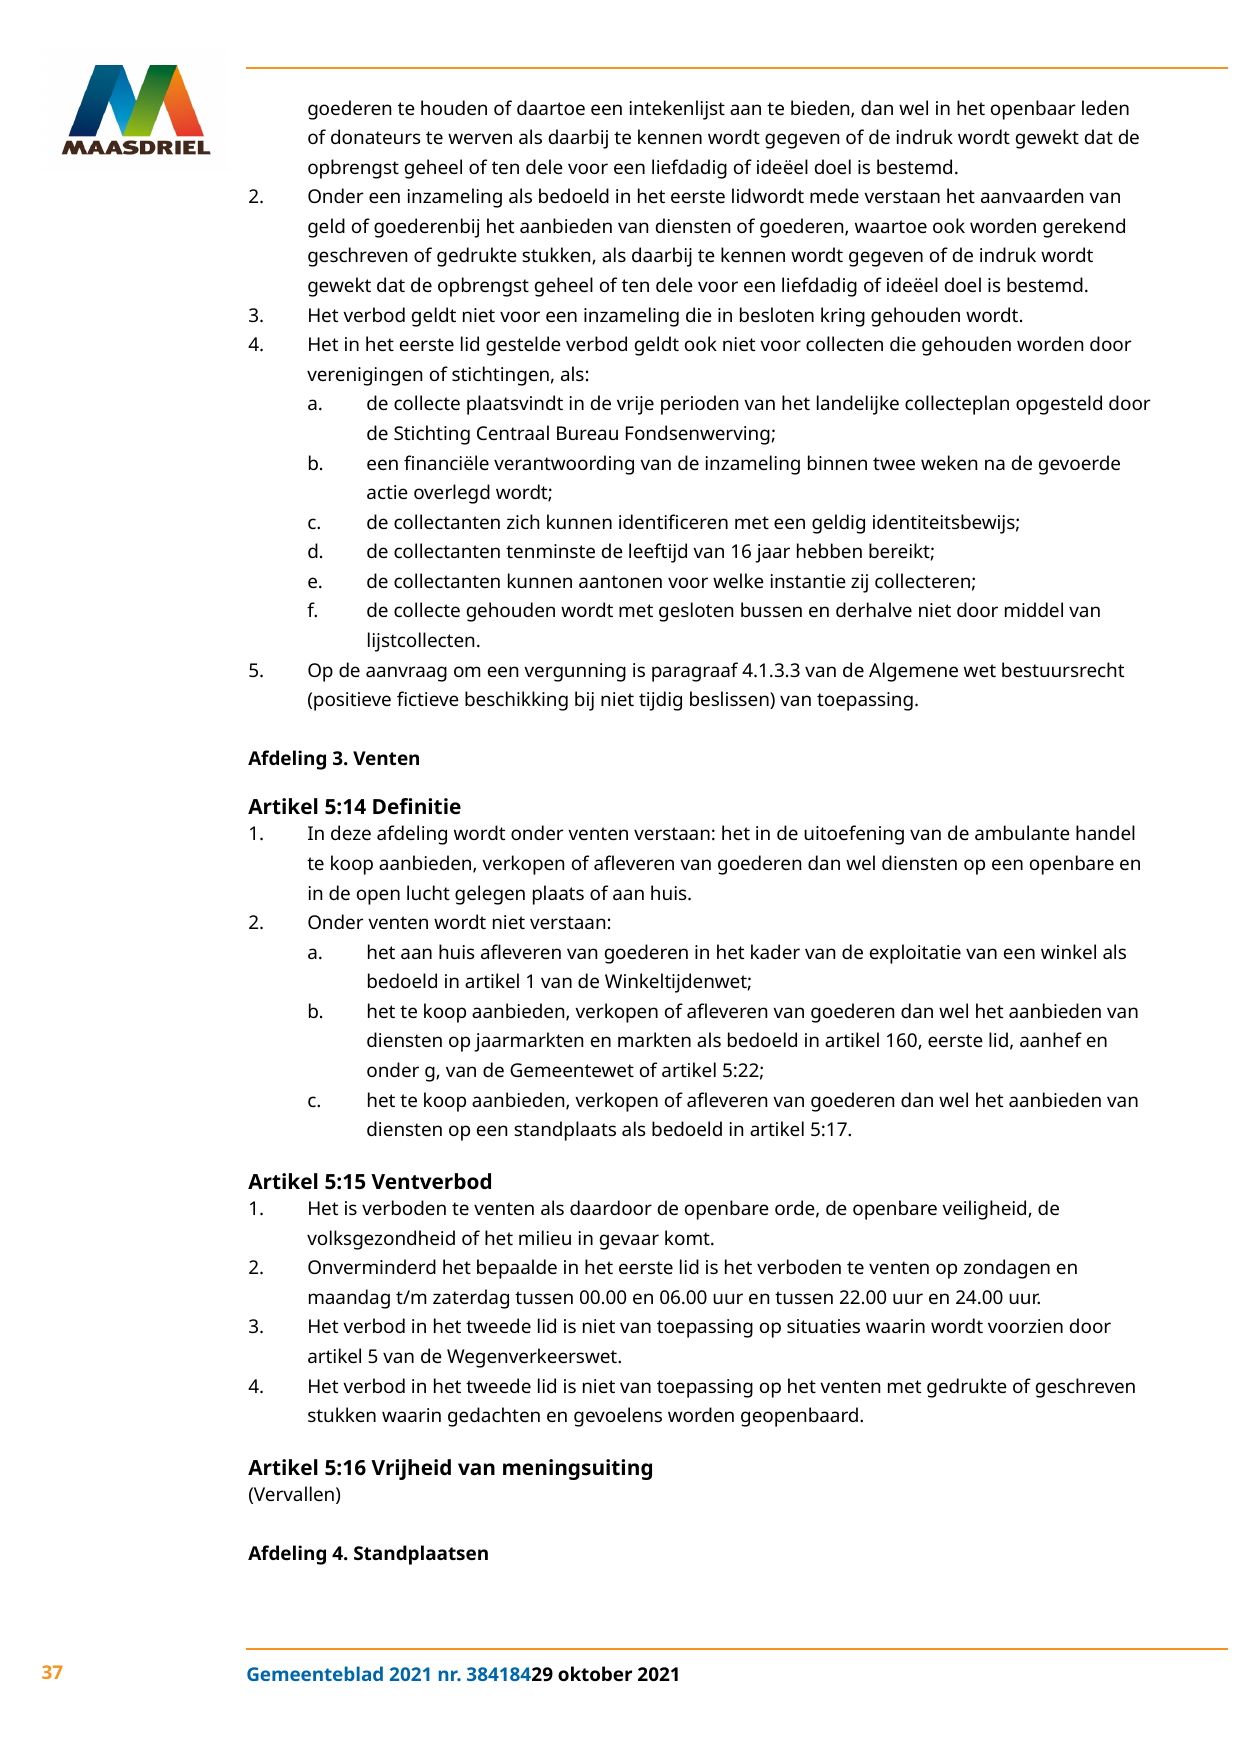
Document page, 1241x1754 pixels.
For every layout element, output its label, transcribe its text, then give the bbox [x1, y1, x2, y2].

list In deze afdeling wordt onder venten verstaan: het in de uitoefening van de ambulante handel te koop aanbieden, verkopen of afleveren van goederen dan wel diensten op een openbare en in de open lucht gelegen plaats of aan huis. [248, 821, 1152, 906]
list het te koop aanbieden, verkopen of afleveren van goederen dan wel het aanbieden van diensten op een standplaats als bedoeld in artikel 5:17. [307, 1087, 1152, 1142]
list Het verbod in het tweede lid is niet van toepassing op het venten met gedrukte of geschreven stukken waarin gedachten en gevoelens worden geopenbaard. [248, 1373, 1152, 1428]
list een financiële verantwoording van de inzameling binnen twee weken na de gevoerde actie overlegd wordt; [307, 450, 1152, 505]
list Het in het eerste lid gestelde verbod geldt ook niet voor collecten die gehouden worden door verenigingen of stichtingen, als: [248, 331, 1152, 387]
text Artikel 5:16 Vrijheid van meningsuiting [248, 1453, 1152, 1481]
list Het is verboden te venten als daardoor de openbare orde, de openbare veiligheid, de volksgezondheid of het milieu in gevaar komt. [248, 1195, 1152, 1251]
text Artikel 5:14 Definitie [248, 792, 1152, 821]
list de collectanten zich kunnen identificeren met een geldig identiteitsbewijs; [307, 509, 1152, 535]
list Onverminderd het bepaalde in het eerste lid is het verboden te venten op zondagen en maandag t/m zaterdag tussen 00.00 en 06.00 uur en tussen 22.00 uur en 24.00 uur. [248, 1254, 1152, 1310]
list goederen te houden of daartoe een intekenlijst aan te bieden, dan wel in het openbaar leden of donateurs te werven als daarbij te kennen wordt gegeven of de indruk wordt gewekt dat de opbrengst geheel of ten dele voor een liefdadig of ideëel doel is bestemd. [248, 95, 1152, 180]
list Onder venten wordt niet verstaan: [248, 909, 1152, 935]
list de collectanten kunnen aantonen voor welke instantie zij collecteren; [307, 568, 1152, 594]
list de collecte gehouden wordt met gesloten bussen en derhalve niet door middel van lijstcollecten. [307, 598, 1152, 653]
list Het verbod geldt niet voor een inzameling die in besloten kring gehouden wordt. [248, 302, 1152, 328]
list Onder een inzameling als bedoeld in het eerste lidwordt mede verstaan het aanvaarden van geld of goederenbij het aanbieden van diensten of goederen, waartoe ook worden gerekend geschreven of gedrukte stukken, als daarbij te kennen wordt gegeven of de indruk wordt gewekt dat de opbrengst geheel of ten dele voor een liefdadig of ideëel doel is bestemd. [248, 183, 1152, 298]
list het aan huis afleveren van goederen in het kader van de exploitatie van een winkel als bedoeld in artikel 1 van de Winkeltijdenwet; [307, 939, 1152, 994]
list Op de aanvraag om een vergunning is paragraaf 4.1.3.3 van de Algemene wet bestuursrecht (positieve fictieve beschikking bij niet tijdig beslissen) van toepassing. [248, 657, 1152, 712]
list het te koop aanbieden, verkopen of afleveren van goederen dan wel het aanbieden van diensten op jaarmarkten en markten als bedoeld in artikel 160, eerste lid, aanhef en onder g, van de Gemeentewet of artikel 5:22; [307, 998, 1152, 1083]
list de collecte plaatsvindt in de vrije perioden van het landelijke collecteplan opgesteld door de Stichting Centraal Bureau Fondsenwerving; [307, 391, 1152, 446]
list Het verbod in het tweede lid is niet van toepassing op situaties waarin wordt voorzien door artikel 5 van de Wegenverkeerswet. [248, 1314, 1152, 1369]
list de collectanten tenminste de leeftijd van 16 jaar hebben bereikt; [307, 538, 1152, 564]
text Afdeling 3. Venten [248, 746, 1152, 771]
text Artikel 5:15 Ventverbod [248, 1167, 1152, 1195]
text Afdeling 4. Standplaatsen [248, 1540, 1152, 1566]
picture [41, 47, 231, 172]
text (Vervallen) [248, 1481, 1152, 1507]
